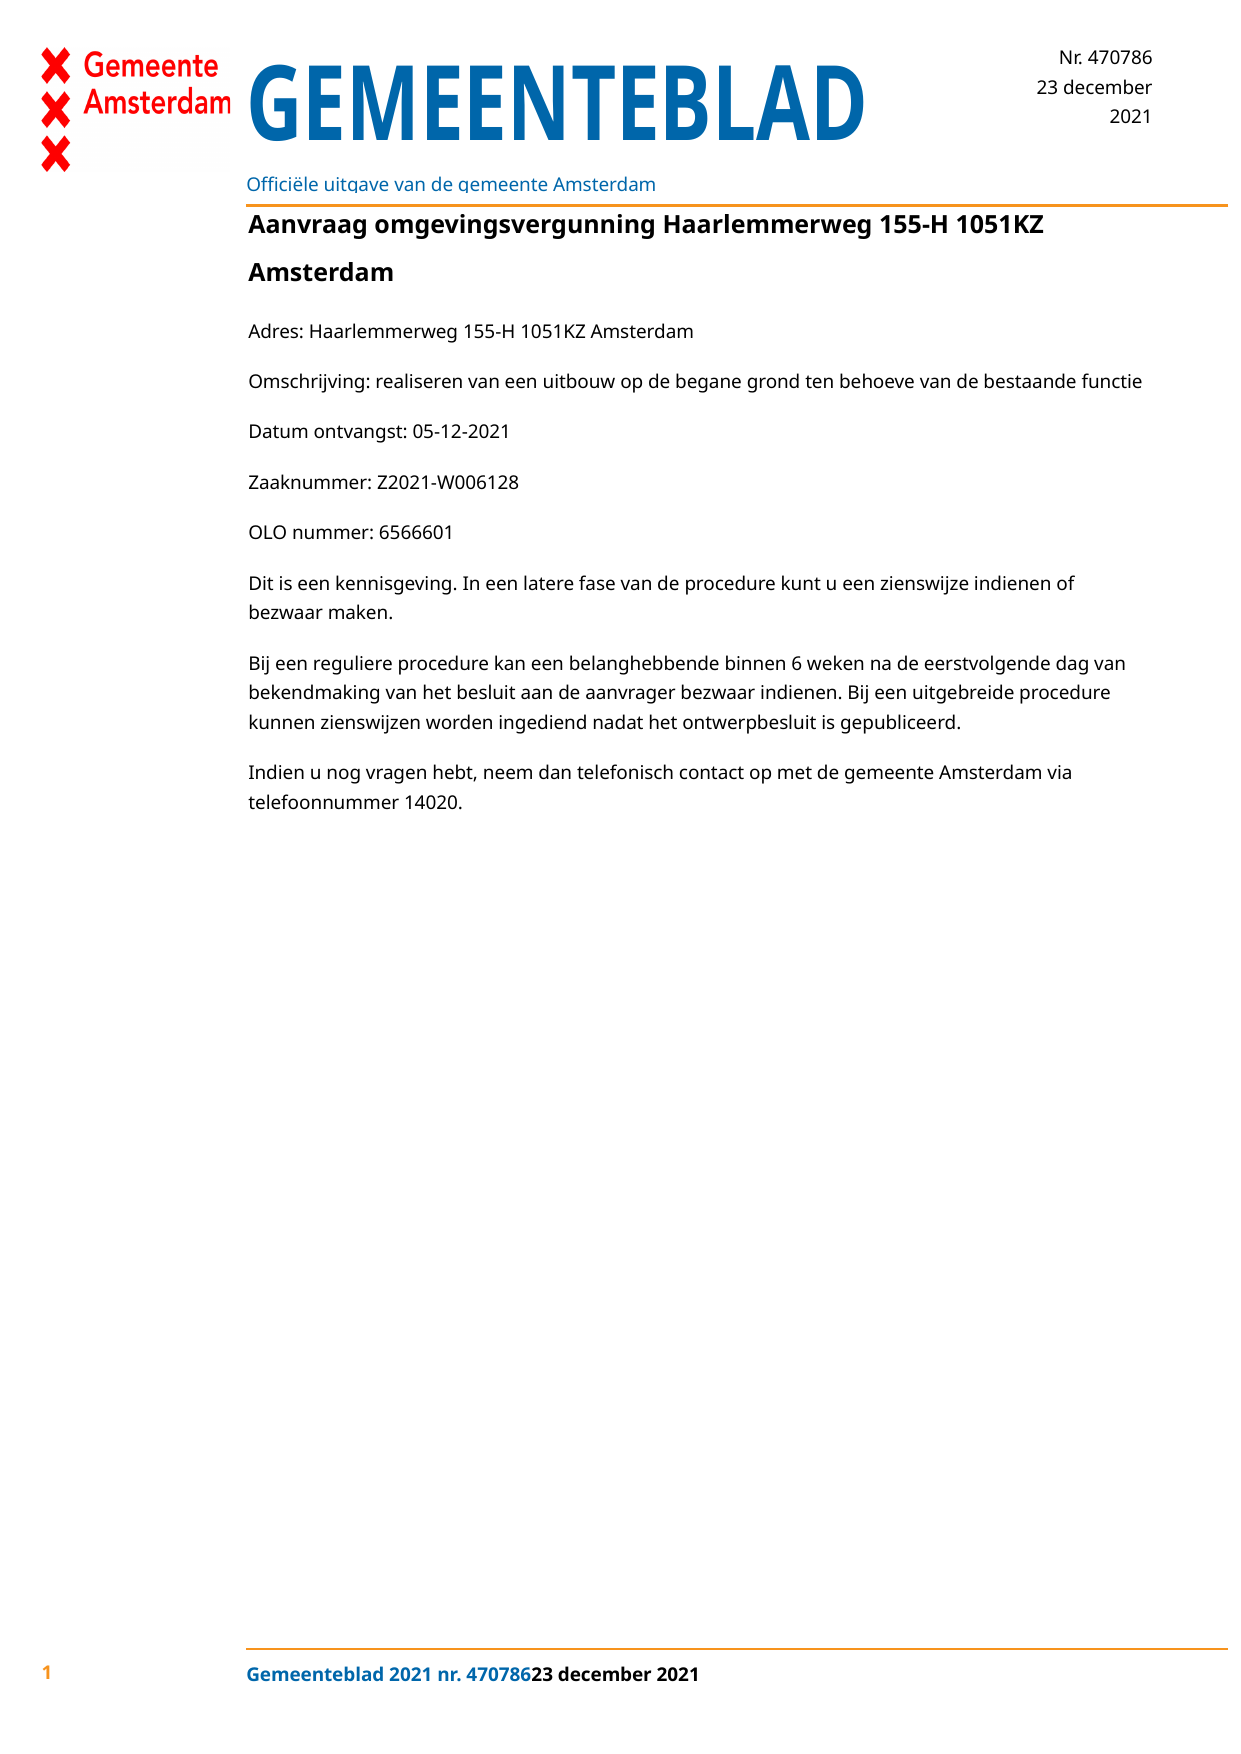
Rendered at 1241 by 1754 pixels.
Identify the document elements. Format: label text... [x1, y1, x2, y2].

text Bij een reguliere procedure kan een belanghebbende binnen 6 weken na de eerstvolgende dag van bekendmaking van het besluit aan de aanvrager bezwaar indienen. Bij een uitgebreide procedure kunnen zienswijzen worden ingediend nadat het ontwerpbesluit is gepubliceerd. [248, 650, 1152, 735]
text OLO nummer: 6566601 [248, 519, 1152, 545]
text Adres: Haarlemmerweg 155-H 1051KZ Amsterdam [248, 318, 1152, 344]
text Dit is een kennisgeving. In een latere fase van de procedure kunt u een zienswijze indienen of bezwaar maken. [248, 570, 1152, 625]
text Indien u nog vragen hebt, neem dan telefonisch contact op met de gemeente Amsterdam via telefoonnummer 14020. [248, 759, 1152, 815]
picture [41, 47, 231, 172]
text Omschrijving: realiseren van een uitbouw op de begane grond ten behoeve van de bestaande functie [248, 368, 1152, 394]
text Datum ontvangst: 05-12-2021 [248, 419, 1152, 444]
text Aanvraag omgevingsvergunning Haarlemmerweg 155-H 1051KZ Amsterdam [248, 207, 1152, 288]
text Zaaknummer: Z2021-W006128 [248, 469, 1152, 495]
